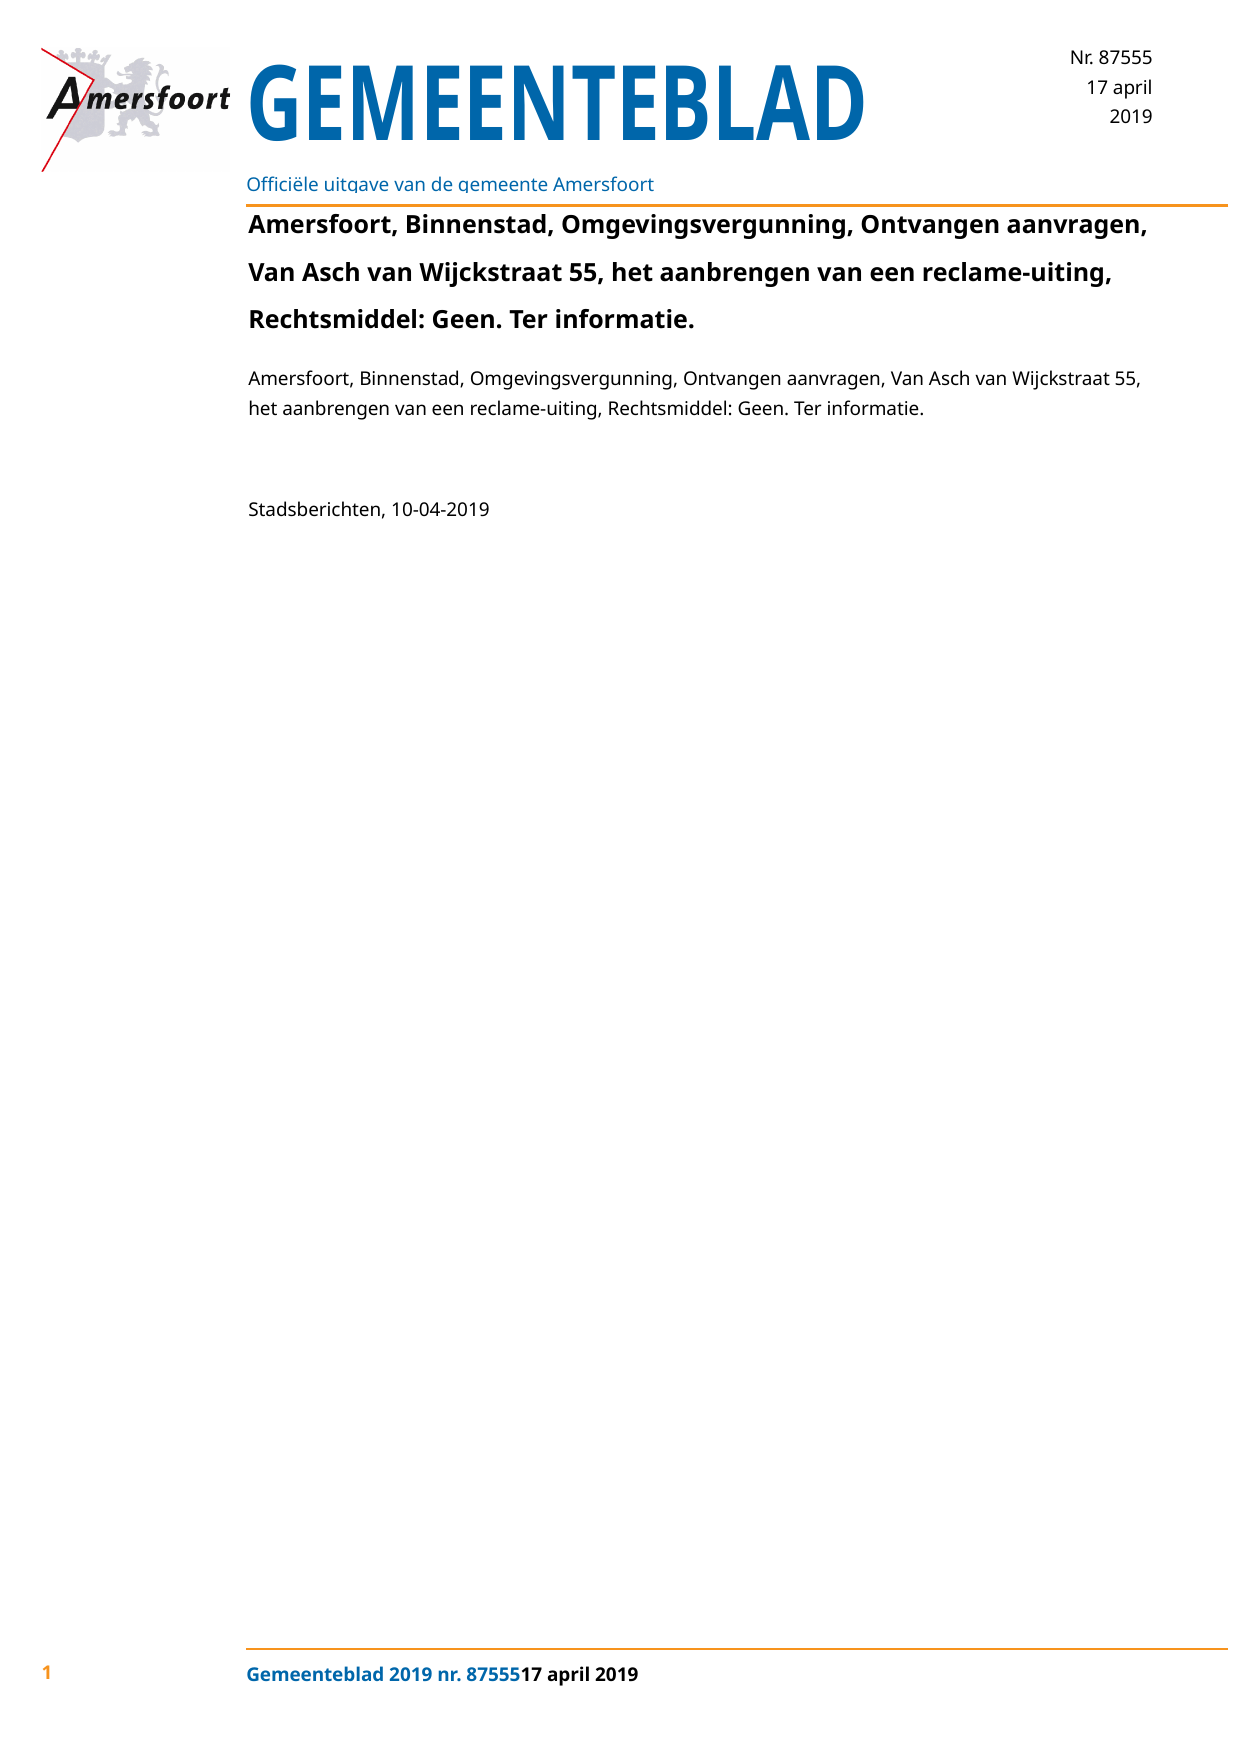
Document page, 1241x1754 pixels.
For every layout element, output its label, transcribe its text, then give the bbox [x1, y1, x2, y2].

text Amersfoort, Binnenstad, Omgevingsvergunning, Ontvangen aanvragen, Van Asch van Wijckstraat 55, het aanbrengen van een reclame-uiting, Rechtsmiddel: Geen. Ter informatie. [248, 207, 1152, 336]
text Stadsberichten, 10-04-2019 [248, 496, 1152, 522]
text Amersfoort, Binnenstad, Omgevingsvergunning, Ontvangen aanvragen, Van Asch van Wijckstraat 55, het aanbrengen van een reclame-uiting, Rechtsmiddel: Geen. Ter informatie. [248, 366, 1152, 421]
picture [41, 47, 231, 172]
